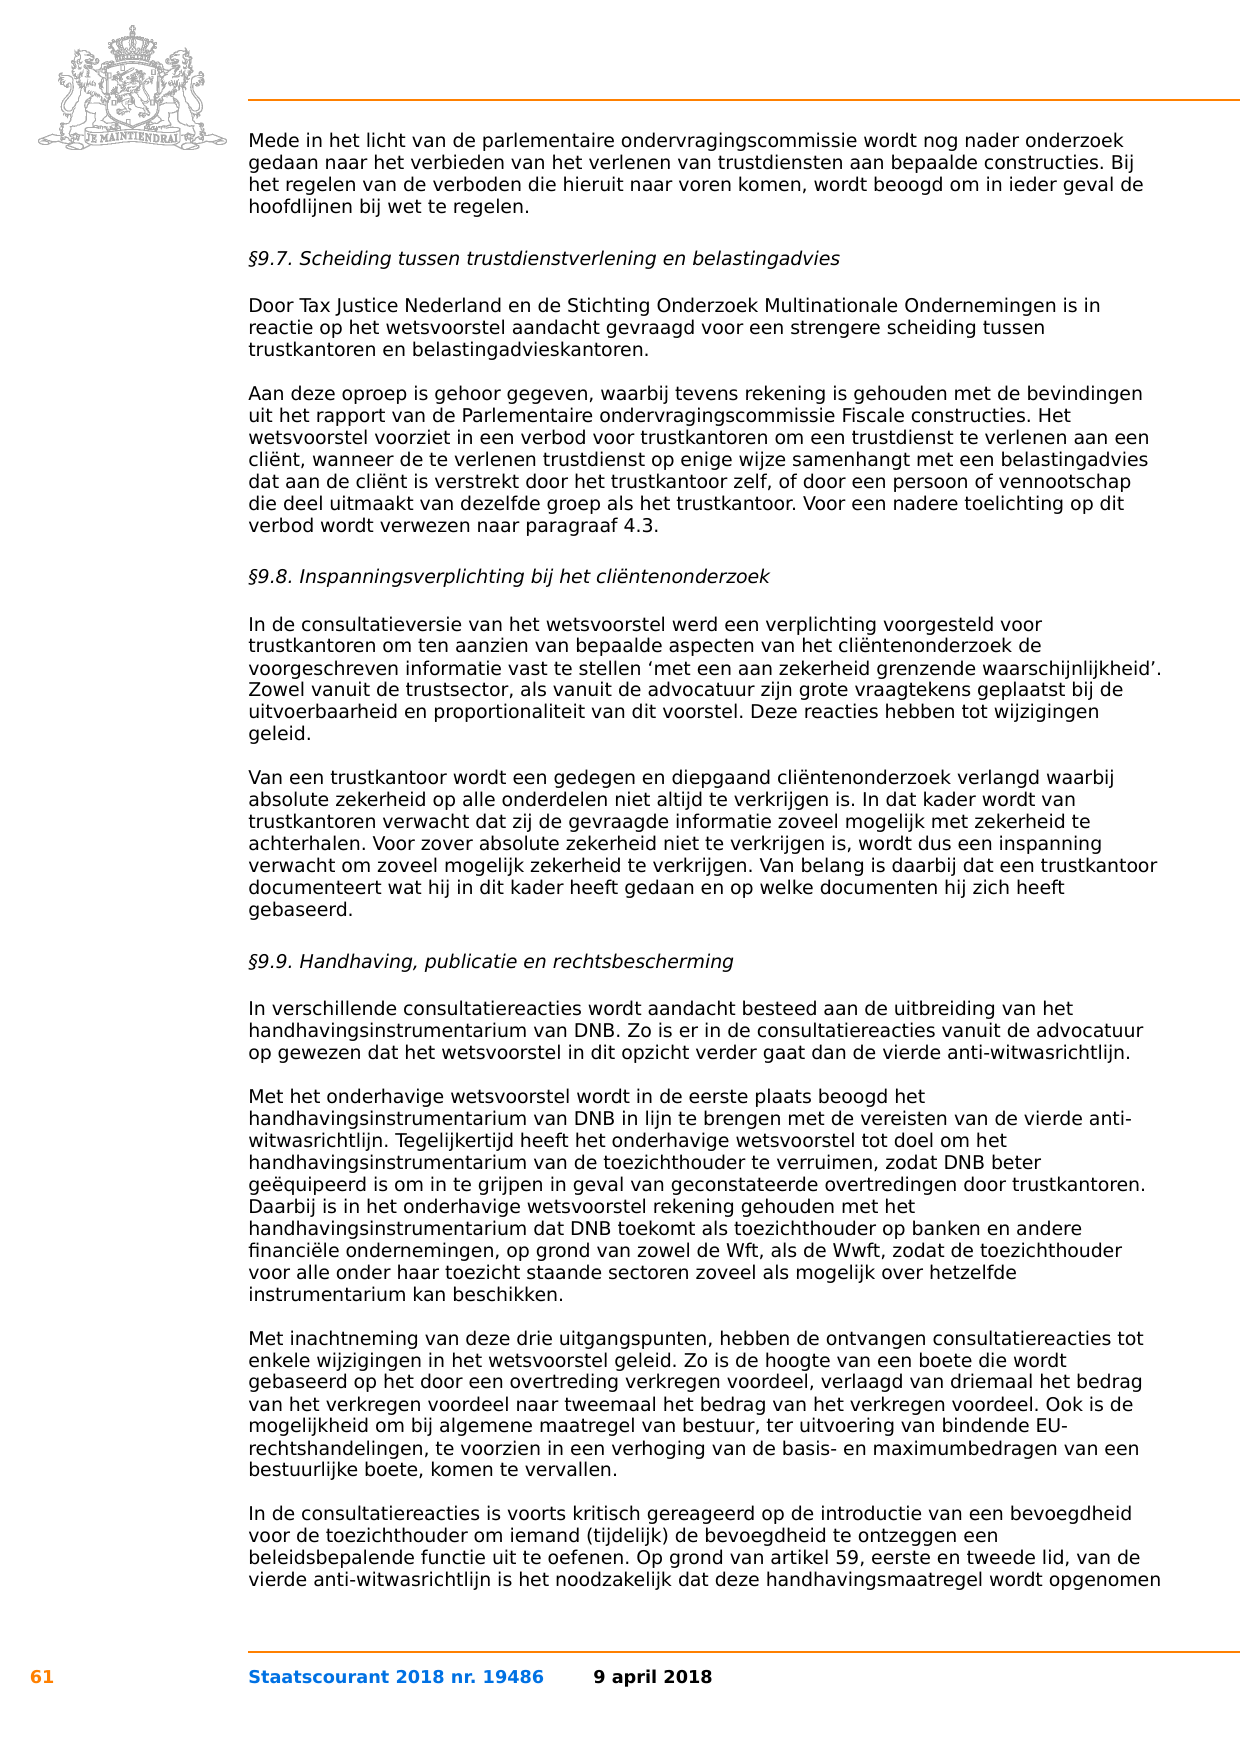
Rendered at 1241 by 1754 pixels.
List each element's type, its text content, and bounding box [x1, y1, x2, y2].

subtitle §9.9. Handhaving, publicatie en rechtsbescherming [248, 951, 1163, 973]
text Van een trustkantoor wordt een gedegen en diepgaand cliëntenonderzoek verlangd waarbij absolute zekerheid op alle onderdelen niet altijd te verkrijgen is. In dat kader wordt van trustkantoren verwacht dat zij de gevraagde informatie zoveel mogelijk met zekerheid te achterhalen. Voor zover absolute zekerheid niet te verkrijgen is, wordt dus een inspanning verwacht om zoveel mogelijk zekerheid te verkrijgen. Van belang is daarbij dat een trustkantoor documenteert wat hij in dit kader heeft gedaan en op welke documenten hij zich heeft gebaseerd. [248, 767, 1163, 921]
text In de consultatieversie van het wetsvoorstel werd een verplichting voorgesteld voor trustkantoren om ten aanzien van bepaalde aspecten van het cliëntenonderzoek de voorgeschreven informatie vast te stellen ‘met een aan zekerheid grenzende waarschijnlijkheid’. Zowel vanuit de trustsector, als vanuit de advocatuur zijn grote vraagtekens geplaatst bij de uitvoerbaarheid en proportionaliteit van dit voorstel. Deze reacties hebben tot wijzigingen geleid. [248, 613, 1163, 745]
text In verschillende consultatiereacties wordt aandacht besteed aan de uitbreiding van het handhavingsinstrumentarium van DNB. Zo is er in de consultatiereacties vanuit de advocatuur op gewezen dat het wetsvoorstel in dit opzicht verder gaat dan de vierde anti-witwasrichtlijn. [248, 998, 1163, 1064]
text Met inachtneming van deze drie uitgangspunten, hebben de ontvangen consultatiereacties tot enkele wijzigingen in het wetsvoorstel geleid. Zo is de hoogte van een boete die wordt gebaseerd op het door een overtreding verkregen voordeel, verlaagd van driemaal het bedrag van het verkregen voordeel naar tweemaal het bedrag van het verkregen voordeel. Ook is de mogelijkheid om bij algemene maatregel van bestuur, ter uitvoering van bindende EU-rechtshandelingen, te voorzien in een verhoging van de basis- en maximumbedragen van een bestuurlijke boete, komen te vervallen. [248, 1327, 1163, 1481]
subtitle §9.8. Inspanningsverplichting bij het cliëntenonderzoek [248, 566, 1163, 588]
text In de consultatiereacties is voorts kritisch gereageerd op de introductie van een bevoegdheid voor de toezichthouder om iemand (tijdelijk) de bevoegdheid te ontzeggen een beleidsbepalende functie uit te oefenen. Op grond van artikel 59, eerste en tweede lid, van de vierde anti-witwasrichtlijn is het noodzakelijk dat deze handhavingsmaatregel wordt opgenomen [248, 1503, 1163, 1591]
picture [38, 25, 227, 150]
text Aan deze oproep is gehoor gegeven, waarbij tevens rekening is gehouden met de bevindingen uit het rapport van de Parlementaire ondervragingscommissie Fiscale constructies. Het wetsvoorstel voorziet in een verbod voor trustkantoren om een trustdienst te verlenen aan een cliënt, wanneer de te verlenen trustdienst op enige wijze samenhangt met een belastingadvies dat aan de cliënt is verstrekt door het trustkantoor zelf, of door een persoon of vennootschap die deel uitmaakt van dezelfde groep als het trustkantoor. Voor een nadere toelichting op dit verbod wordt verwezen naar paragraaf 4.3. [248, 383, 1163, 536]
text Met het onderhavige wetsvoorstel wordt in de eerste plaats beoogd het handhavingsinstrumentarium van DNB in lijn te brengen met de vereisten van de vierde anti-witwasrichtlijn. Tegelijkertijd heeft het onderhavige wetsvoorstel tot doel om het handhavingsinstrumentarium van de toezichthouder te verruimen, zodat DNB beter geëquipeerd is om in te grijpen in geval van geconstateerde overtredingen door trustkantoren. Daarbij is in het onderhavige wetsvoorstel rekening gehouden met het handhavingsinstrumentarium dat DNB toekomt als toezichthouder op banken en andere financiële ondernemingen, op grond van zowel de Wft, als de Wwft, zodat de toezichthouder voor alle onder haar toezicht staande sectoren zoveel als mogelijk over hetzelfde instrumentarium kan beschikken. [248, 1086, 1163, 1306]
subtitle §9.7. Scheiding tussen trustdienstverlening en belastingadvies [248, 248, 1163, 270]
text Mede in het licht van de parlementaire ondervragingscommissie wordt nog nader onderzoek gedaan naar het verbieden van het verlenen van trustdiensten aan bepaalde constructies. Bij het regelen van de verboden die hieruit naar voren komen, wordt beoogd om in ieder geval de hoofdlijnen bij wet te regelen. [248, 130, 1163, 218]
text Door Tax Justice Nederland en de Stichting Onderzoek Multinationale Ondernemingen is in reactie op het wetsvoorstel aandacht gevraagd voor een strengere scheiding tussen trustkantoren en belastingadvieskantoren. [248, 295, 1163, 361]
